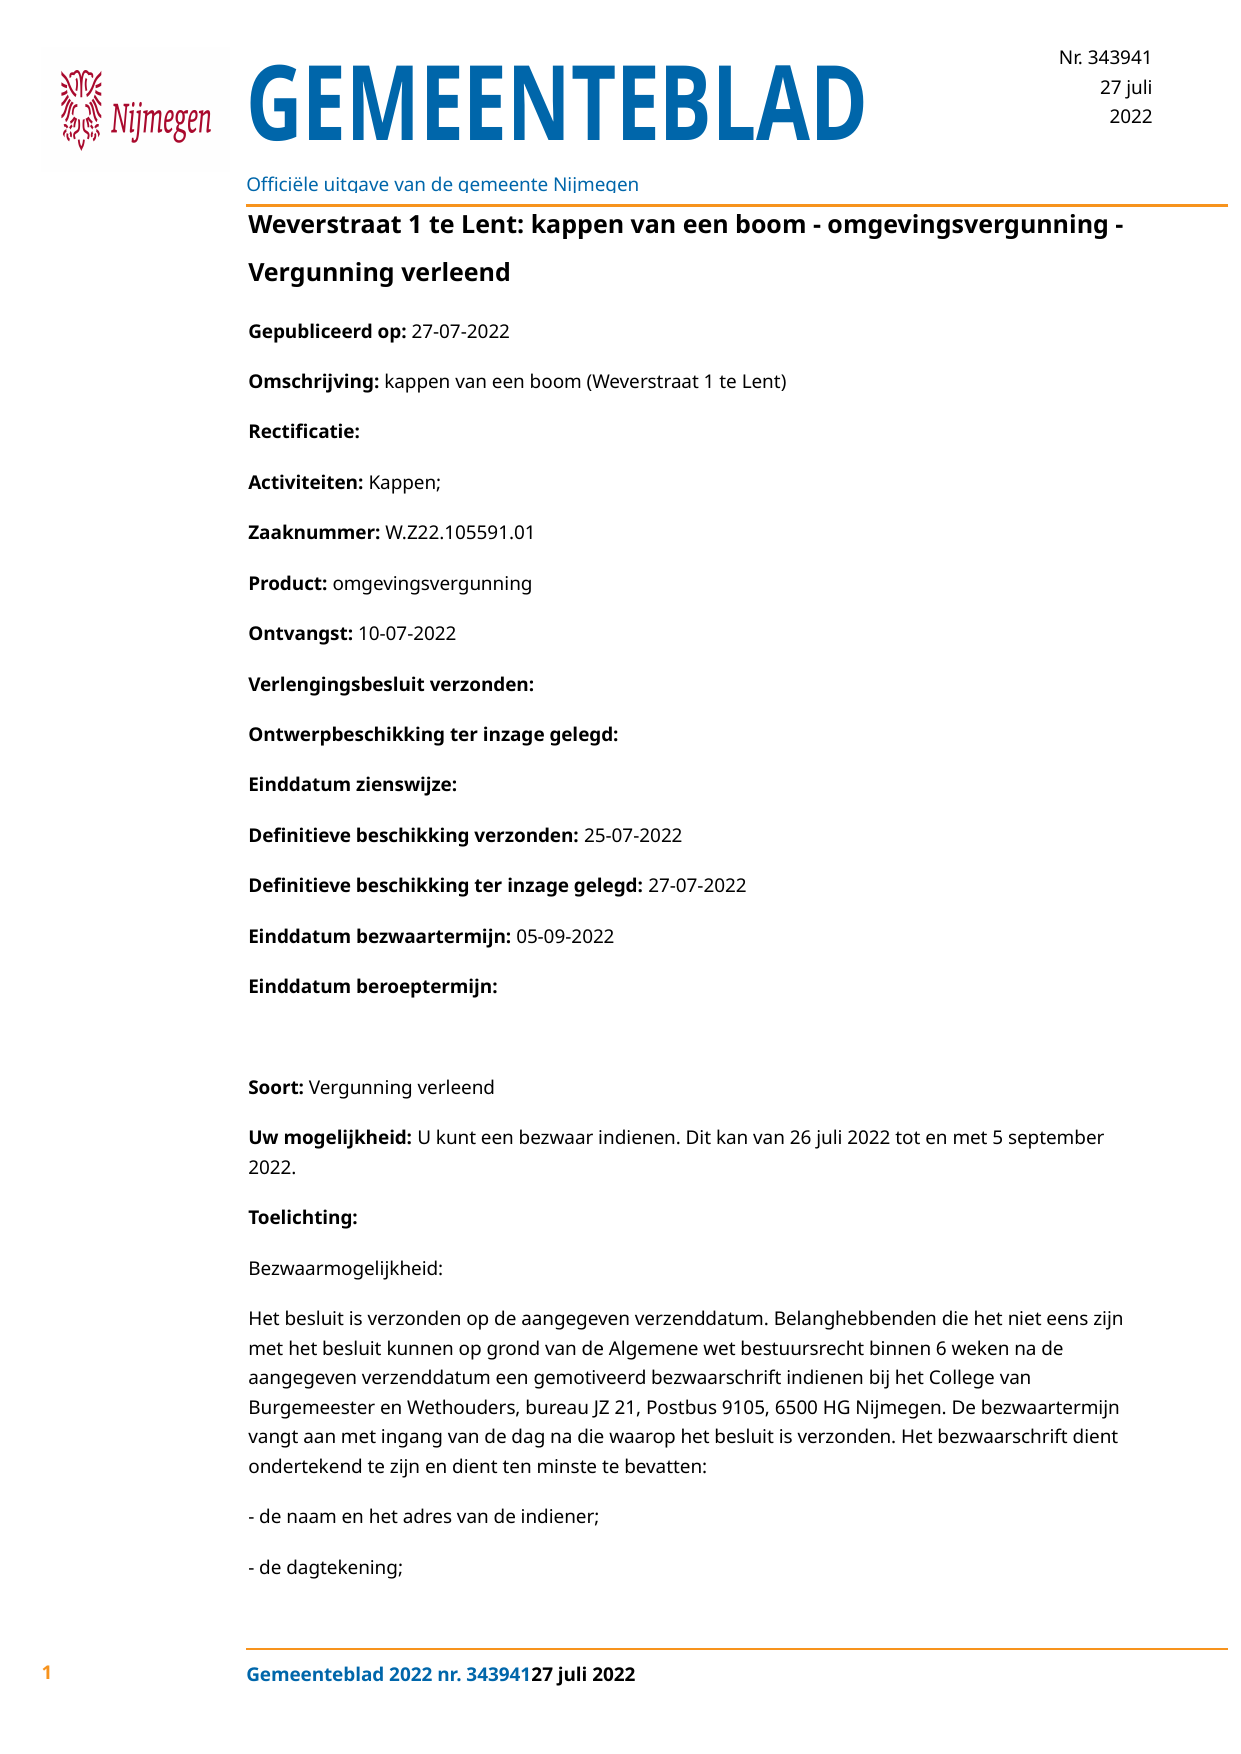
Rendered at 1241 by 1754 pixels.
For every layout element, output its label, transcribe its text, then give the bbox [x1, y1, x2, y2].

text Soort: Vergunning verleend [248, 1074, 1152, 1100]
text - de dagtekening; [248, 1554, 1152, 1580]
text Einddatum zienswijze: [248, 772, 1152, 797]
text Definitieve beschikking verzonden: 25-07-2022 [248, 822, 1152, 848]
text Definitieve beschikking ter inzage gelegd: 27-07-2022 [248, 872, 1152, 898]
text Ontvangst: 10-07-2022 [248, 620, 1152, 646]
text Verlengingsbesluit verzonden: [248, 671, 1152, 697]
text Toelichting: [248, 1204, 1152, 1230]
text Omschrijving: kappen van een boom (Weverstraat 1 te Lent) [248, 368, 1152, 394]
text Rectificatie: [248, 419, 1152, 444]
text Bezwaarmogelijkheid: [248, 1255, 1152, 1281]
text - de naam en het adres van de indiener; [248, 1504, 1152, 1529]
text Uw mogelijkheid: U kunt een bezwaar indienen. Dit kan van 26 juli 2022 tot en met 5 september 2022. [248, 1124, 1152, 1180]
text Einddatum bezwaartermijn: 05-09-2022 [248, 923, 1152, 949]
text Het besluit is verzonden op de aangegeven verzenddatum. Belanghebbenden die het niet eens zijn met het besluit kunnen op grond van de Algemene wet bestuursrecht binnen 6 weken na de aangegeven verzenddatum een gemotiveerd bezwaarschrift indienen bij het College van Burgemeester en Wethouders, bureau JZ 21, Postbus 9105, 6500 HG Nijmegen. De bezwaartermijn vangt aan met ingang van de dag na die waarop het besluit is verzonden. Het bezwaarschrift dient ondertekend te zijn en dient ten minste te bevatten: [248, 1305, 1152, 1479]
text Product: omgevingsvergunning [248, 570, 1152, 596]
text Weverstraat 1 te Lent: kappen van een boom - omgevingsvergunning - Vergunning verleend [248, 207, 1152, 288]
picture [41, 47, 231, 172]
text Activiteiten: Kappen; [248, 469, 1152, 495]
text Gepubliceerd op: 27-07-2022 [248, 318, 1152, 344]
text Zaaknummer: W.Z22.105591.01 [248, 519, 1152, 545]
text Einddatum beroeptermijn: [248, 973, 1152, 999]
text Ontwerpbeschikking ter inzage gelegd: [248, 721, 1152, 747]
